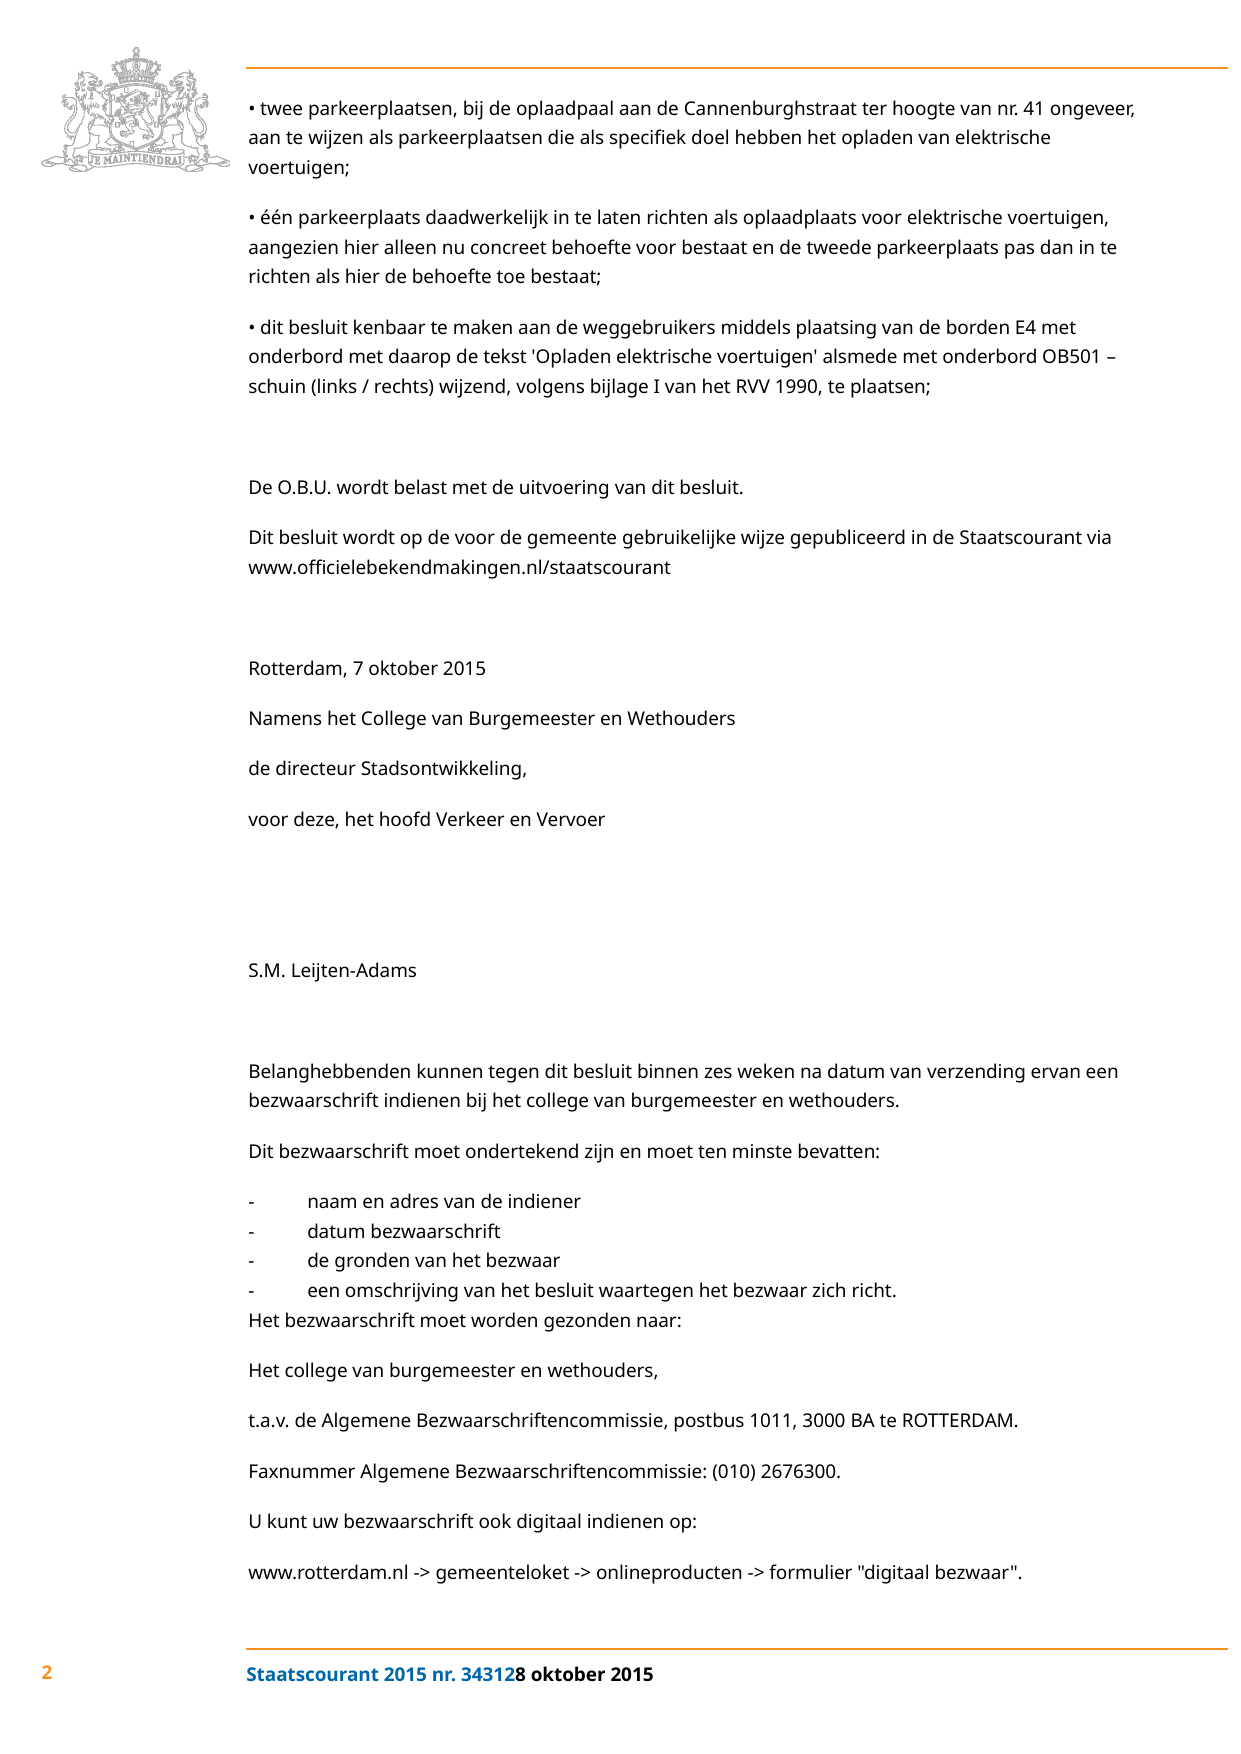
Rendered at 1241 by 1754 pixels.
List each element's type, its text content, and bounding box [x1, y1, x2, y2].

text Belanghebbenden kunnen tegen dit besluit binnen zes weken na datum van verzending ervan een bezwaarschrift indienen bij het college van burgemeester en wethouders. [248, 1058, 1152, 1113]
list een omschrijving van het besluit waartegen het bezwaar zich richt. [248, 1277, 1152, 1303]
text voor deze, het hoofd Verkeer en Vervoer [248, 806, 1152, 832]
text U kunt uw bezwaarschrift ook digitaal indienen op: [248, 1508, 1152, 1534]
text • twee parkeerplaatsen, bij de oplaadpaal aan de Cannenburghstraat ter hoogte van nr. 41 ongeveer, aan te wijzen als parkeerplaatsen die als specifiek doel hebben het opladen van elektrische voertuigen; [248, 95, 1152, 180]
text • één parkeerplaats daadwerkelijk in te laten richten als oplaadplaats voor elektrische voertuigen, aangezien hier alleen nu concreet behoefte voor bestaat en de tweede parkeerplaats pas dan in te richten als hier de behoefte toe bestaat; [248, 204, 1152, 289]
text Namens het College van Burgemeester en Wethouders [248, 705, 1152, 731]
list datum bezwaarschrift [248, 1218, 1152, 1244]
text Het college van burgemeester en wethouders, [248, 1357, 1152, 1383]
picture [41, 47, 231, 172]
text Dit besluit wordt op de voor de gemeente gebruikelijke wijze gepubliceerd in de Staatscourant via www.officielebekendmakingen.nl/staatscourant [248, 524, 1152, 580]
list de gronden van het bezwaar [248, 1248, 1152, 1273]
text De O.B.U. wordt belast met de uitvoering van dit besluit. [248, 474, 1152, 500]
text Rotterdam, 7 oktober 2015 [248, 655, 1152, 681]
text www.rotterdam.nl -> gemeenteloket -> onlineproducten -> formulier "digitaal bezwaar". [248, 1559, 1152, 1585]
text S.M. Leijten-Adams [248, 957, 1152, 983]
text Het bezwaarschrift moet worden gezonden naar: [248, 1307, 1152, 1333]
text • dit besluit kenbaar te maken aan de weggebruikers middels plaatsing van de borden E4 met onderbord met daarop de tekst 'Opladen elektrische voertuigen' alsmede met onderbord OB501 –schuin (links / rechts) wijzend, volgens bijlage I van het RVV 1990, te plaatsen; [248, 314, 1152, 399]
text de directeur Stadsontwikkeling, [248, 756, 1152, 781]
text Dit bezwaarschrift moet ondertekend zijn en moet ten minste bevatten: [248, 1138, 1152, 1164]
list naam en adres van de indiener [248, 1188, 1152, 1214]
text Faxnummer Algemene Bezwaarschriftencommissie: (010) 2676300. [248, 1458, 1152, 1484]
text t.a.v. de Algemene Bezwaarschriftencommissie, postbus 1011, 3000 BA te ROTTERDAM. [248, 1408, 1152, 1433]
